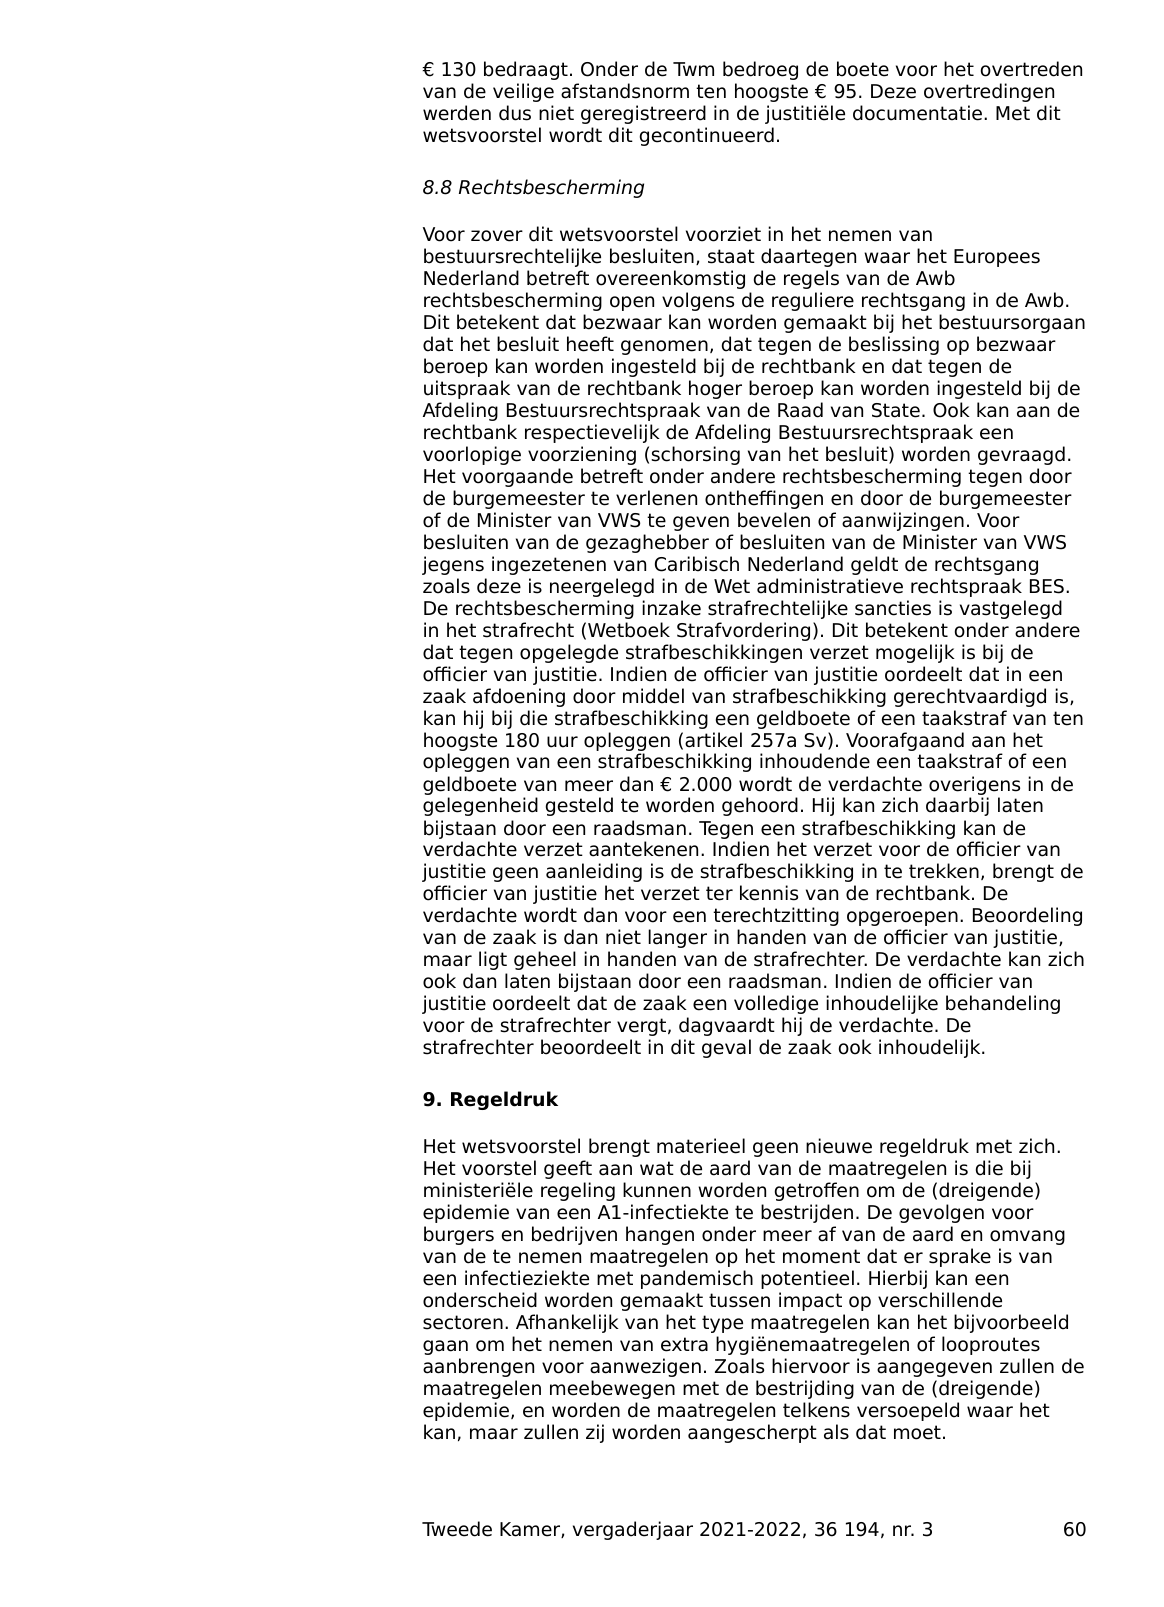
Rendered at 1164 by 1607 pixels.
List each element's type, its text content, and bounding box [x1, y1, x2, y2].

text Het wetsvoorstel brengt materieel geen nieuwe regeldruk met zich. Het voorstel geeft aan wat de aard van de maatregelen is die bij ministeriële regeling kunnen worden getroffen om de (dreigende) epidemie van een A1-infectiekte te bestrijden. De gevolgen voor burgers en bedrijven hangen onder meer af van de aard en omvang van de te nemen maatregelen op het moment dat er sprake is van een infectieziekte met pandemisch potentieel. Hierbij kan een onderscheid worden gemaakt tussen impact op verschillende sectoren. Afhankelijk van het type maatregelen kan het bijvoorbeeld gaan om het nemen van extra hygiënemaatregelen of looproutes aanbrengen voor aanwezigen. Zoals hiervoor is aangegeven zullen de maatregelen meebewegen met de bestrijding van de (dreigende) epidemie, en worden de maatregelen telkens versoepeld waar het kan, maar zullen zij worden aangescherpt als dat moet. [422, 1136, 1087, 1444]
text € 130 bedraagt. Onder de Twm bedroeg de boete voor het overtreden van de veilige afstandsnorm ten hoogste € 95. Deze overtredingen werden dus niet geregistreerd in de justitiële documentatie. Met dit wetsvoorstel wordt dit gecontinueerd. [422, 59, 1087, 147]
subtitle 8.8 Rechtsbescherming [422, 177, 1087, 199]
text Voor zover dit wetsvoorstel voorziet in het nemen van bestuursrechtelijke besluiten, staat daartegen waar het Europees Nederland betreft overeenkomstig de regels van de Awb rechtsbescherming open volgens de reguliere rechtsgang in de Awb. Dit betekent dat bezwaar kan worden gemaakt bij het bestuursorgaan dat het besluit heeft genomen, dat tegen de beslissing op bezwaar beroep kan worden ingesteld bij de rechtbank en dat tegen de uitspraak van de rechtbank hoger beroep kan worden ingesteld bij de Afdeling Bestuursrechtspraak van de Raad van State. Ook kan aan de rechtbank respectievelijk de Afdeling Bestuursrechtspraak een voorlopige voorziening (schorsing van het besluit) worden gevraagd. Het voorgaande betreft onder andere rechtsbescherming tegen door de burgemeester te verlenen ontheffingen en door de burgemeester of de Minister van VWS te geven bevelen of aanwijzingen. Voor besluiten van de gezaghebber of besluiten van de Minister van VWS jegens ingezetenen van Caribisch Nederland geldt de rechtsgang zoals deze is neergelegd in de Wet administratieve rechtspraak BES. De rechtsbescherming inzake strafrechtelijke sancties is vastgelegd in het strafrecht (Wetboek Strafvordering). Dit betekent onder andere dat tegen opgelegde strafbeschikkingen verzet mogelijk is bij de officier van justitie. Indien de officier van justitie oordeelt dat in een zaak afdoening door middel van strafbeschikking gerechtvaardigd is, kan hij bij die strafbeschikking een geldboete of een taakstraf van ten hoogste 180 uur opleggen (artikel 257a Sv). Voorafgaand aan het opleggen van een strafbeschikking inhoudende een taakstraf of een geldboete van meer dan € 2.000 wordt de verdachte overigens in de gelegenheid gesteld te worden gehoord. Hij kan zich daarbij laten bijstaan door een raadsman. Tegen een strafbeschikking kan de verdachte verzet aantekenen. Indien het verzet voor de officier van justitie geen aanleiding is de strafbeschikking in te trekken, brengt de officier van justitie het verzet ter kennis van de rechtbank. De verdachte wordt dan voor een terechtzitting opgeroepen. Beoordeling van de zaak is dan niet langer in handen van de officier van justitie, maar ligt geheel in handen van de strafrechter. De verdachte kan zich ook dan laten bijstaan door een raadsman. Indien de officier van justitie oordeelt dat de zaak een volledige inhoudelijke behandeling voor de strafrechter vergt, dagvaardt hij de verdachte. De strafrechter beoordeelt in dit geval de zaak ook inhoudelijk. [422, 224, 1087, 1059]
subtitle 9. Regeldruk [422, 1089, 1087, 1111]
